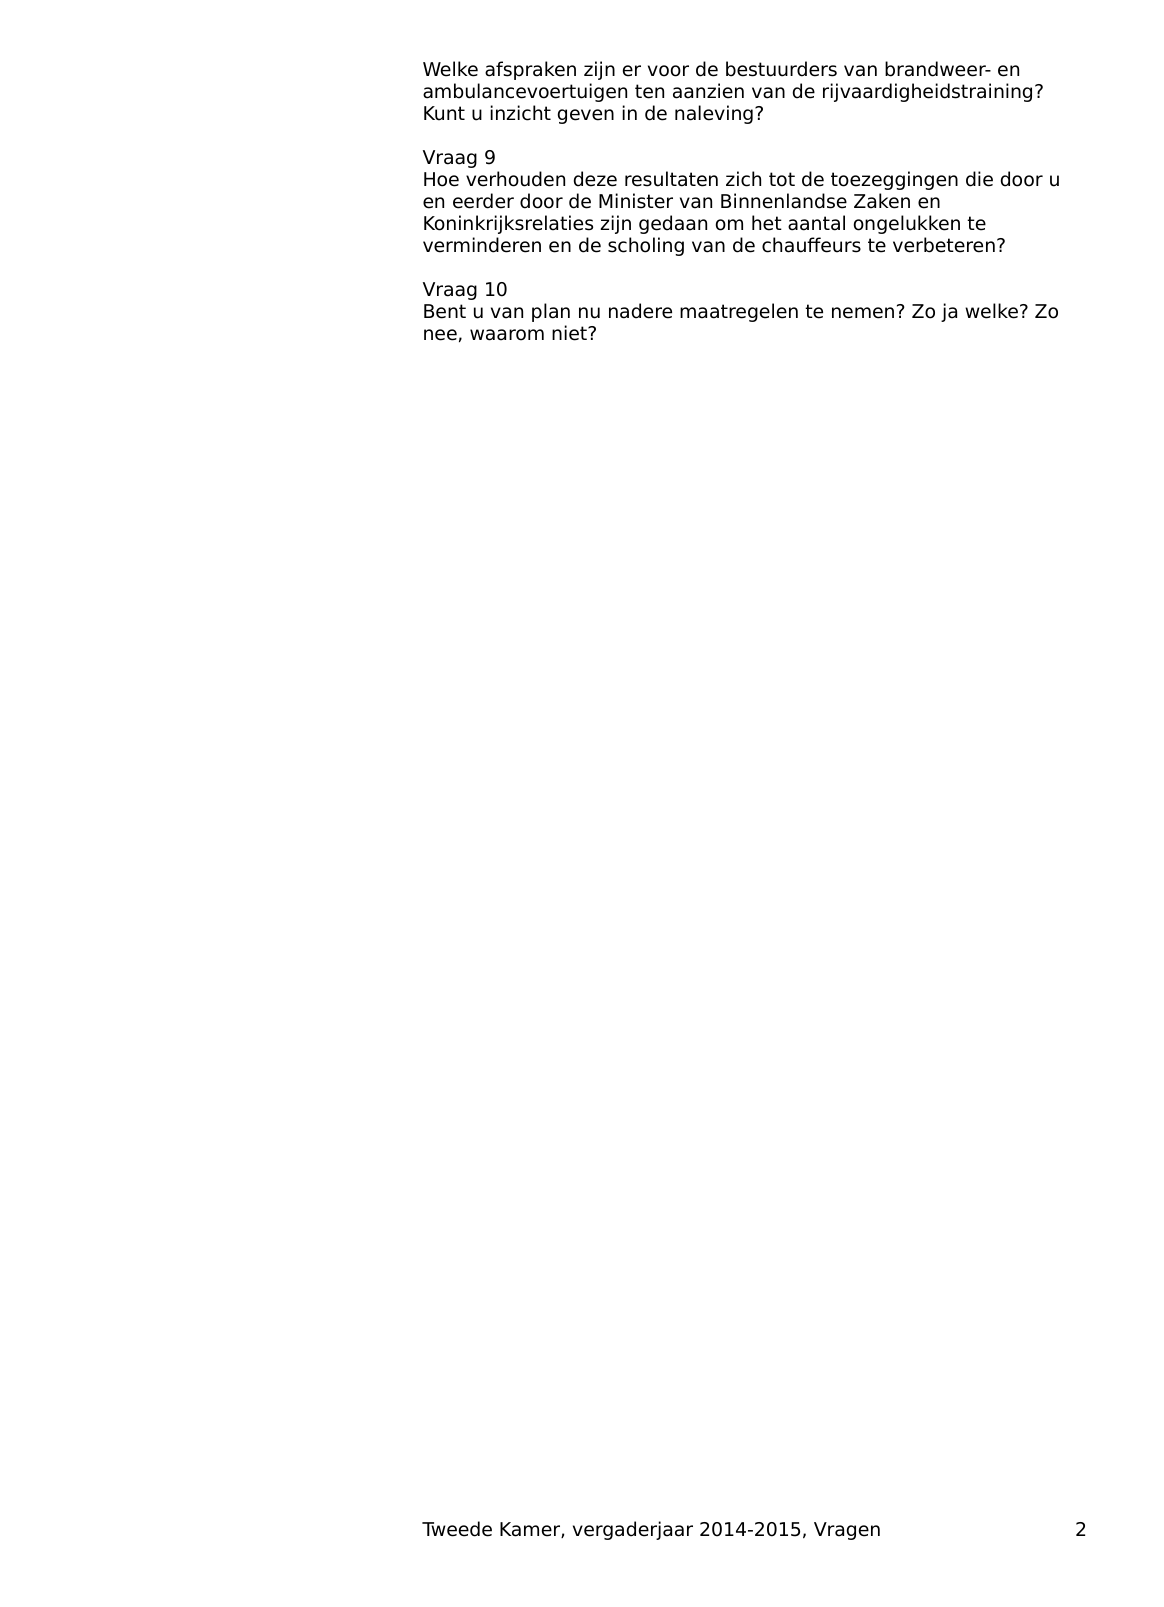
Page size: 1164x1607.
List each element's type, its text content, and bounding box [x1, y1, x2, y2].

text Bent u van plan nu nadere maatregelen te nemen? Zo ja welke? Zo nee, waarom niet? [422, 301, 1087, 345]
text Vraag 9 [422, 147, 1087, 169]
text Vraag 10 [422, 279, 1087, 301]
text Hoe verhouden deze resultaten zich tot de toezeggingen die door u en eerder door de Minister van Binnenlandse Zaken en Koninkrijksrelaties zijn gedaan om het aantal ongelukken te verminderen en de scholing van de chauffeurs te verbeteren? [422, 169, 1087, 257]
text Welke afspraken zijn er voor de bestuurders van brandweer- en ambulancevoertuigen ten aanzien van de rijvaardigheidstraining? Kunt u inzicht geven in de naleving? [422, 59, 1087, 125]
